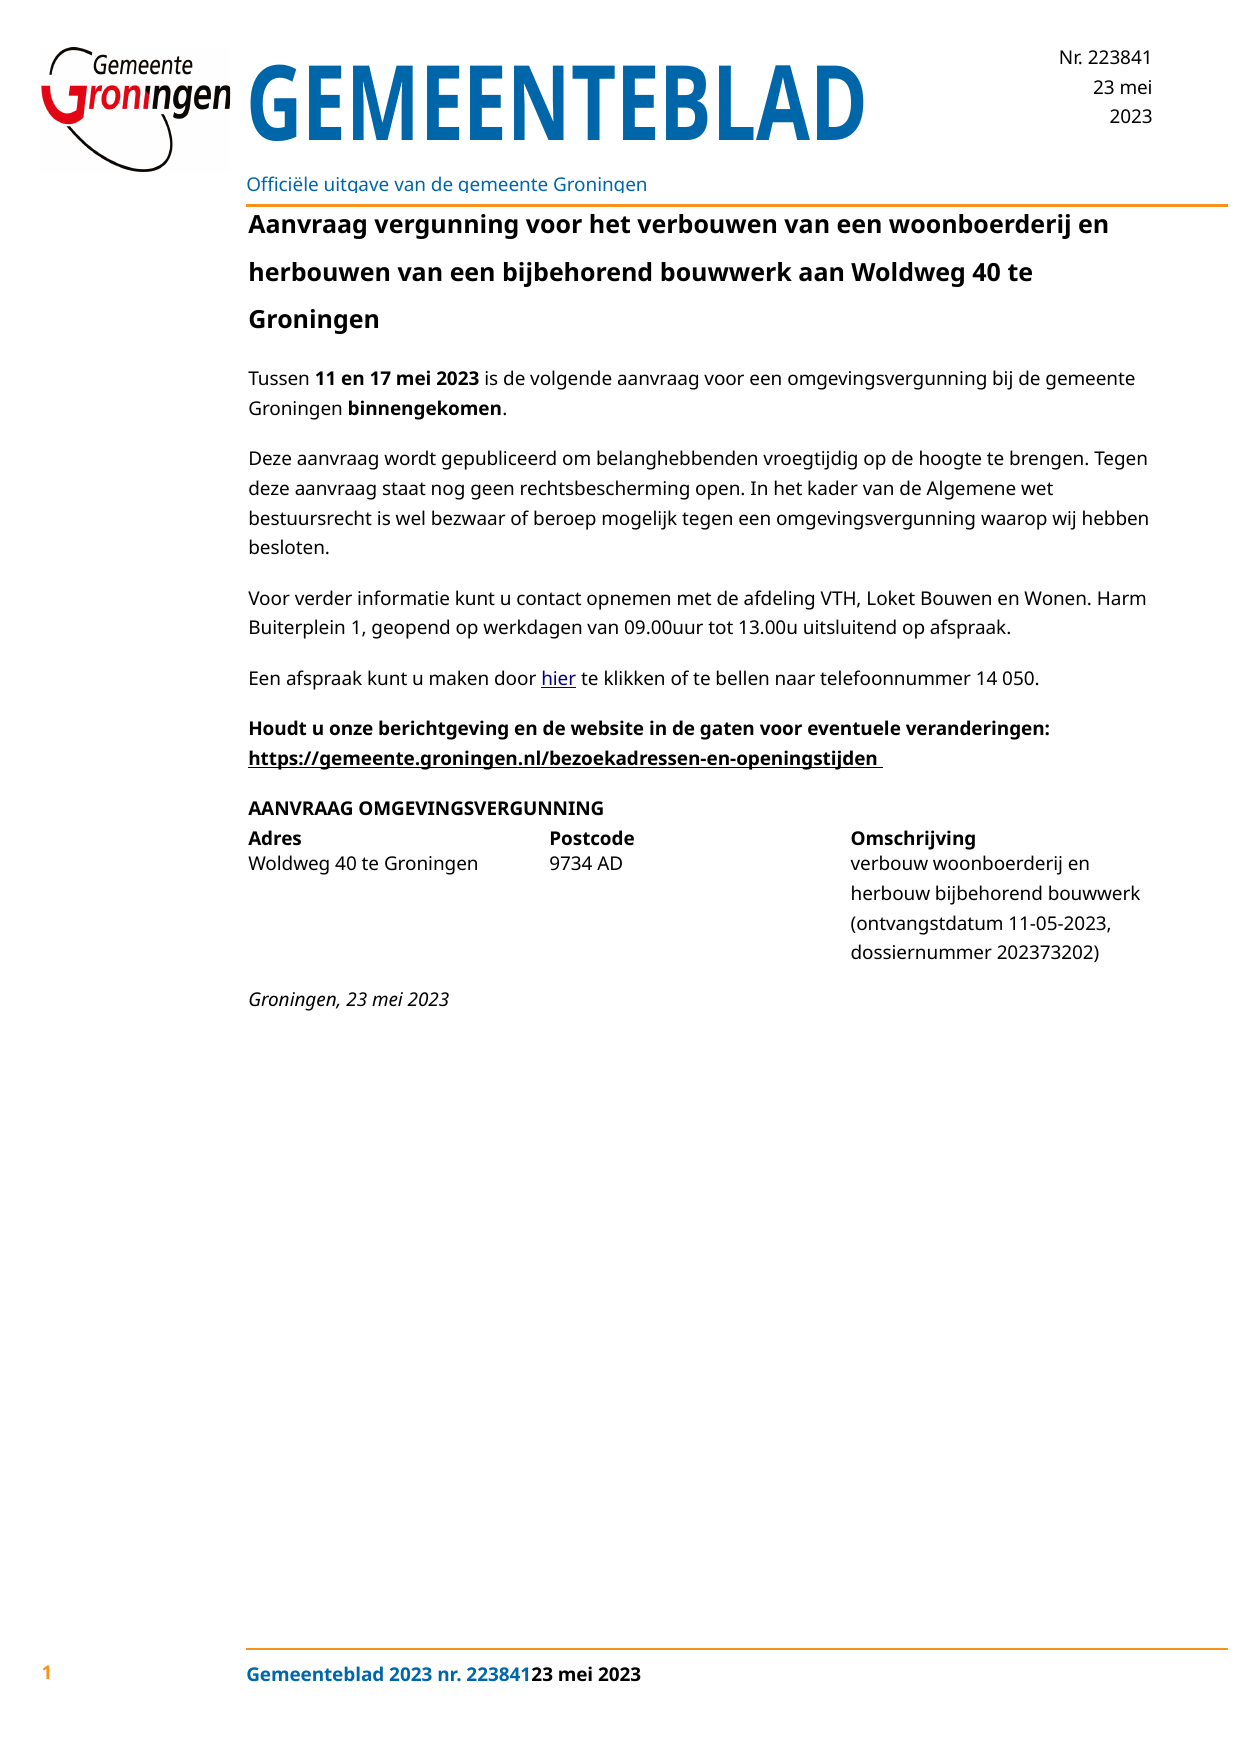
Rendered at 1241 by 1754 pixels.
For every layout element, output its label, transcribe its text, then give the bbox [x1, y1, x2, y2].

picture [41, 47, 231, 172]
table_header Postcode [549, 825, 850, 851]
table_cell Woldweg 40 te Groningen [248, 851, 549, 965]
table_header Adres [248, 825, 549, 851]
text Tussen 11 en 17 mei 2023 is de volgende aanvraag voor een omgevingsvergunning bij de gemeente Groningen binnengekomen. [248, 366, 1152, 421]
text Voor verder informatie kunt u contact opnemen met de afdeling VTH, Loket Bouwen en Wonen. Harm Buiterplein 1, geopend op werkdagen van 09.00uur tot 13.00u uitsluitend op afspraak. [248, 585, 1152, 640]
text Houdt u onze berichtgeving en de website in de gaten voor eventuele veranderingen: https://gemeente.groningen.nl/bezoekadressen-en-openingstijden [248, 715, 1152, 770]
text AANVRAAG OMGEVINGSVERGUNNING [248, 795, 1152, 821]
text Een afspraak kunt u maken door hier te klikken of te bellen naar telefoonnummer 14 050. [248, 665, 1152, 690]
text Aanvraag vergunning voor het verbouwen van een woonboerderij en herbouwen van een bijbehorend bouwwerk aan Woldweg 40 te Groningen [248, 207, 1152, 336]
text Deze aanvraag wordt gepubliceerd om belanghebbenden vroegtijdig op de hoogte te brengen. Tegen deze aanvraag staat nog geen rechtsbescherming open. In het kader van de Algemene wet bestuursrecht is wel bezwaar of beroep mogelijk tegen een omgevingsvergunning waarop wij hebben besloten. [248, 446, 1152, 560]
table_cell 9734 AD [549, 851, 850, 965]
text Groningen, 23 mei 2023 [248, 986, 1152, 1012]
table_header Omschrijving [850, 825, 1152, 851]
table_cell verbouw woonboerderij en herbouw bijbehorend bouwwerk (ontvangstdatum 11-05-2023, dossiernummer 202373202) [850, 851, 1152, 965]
